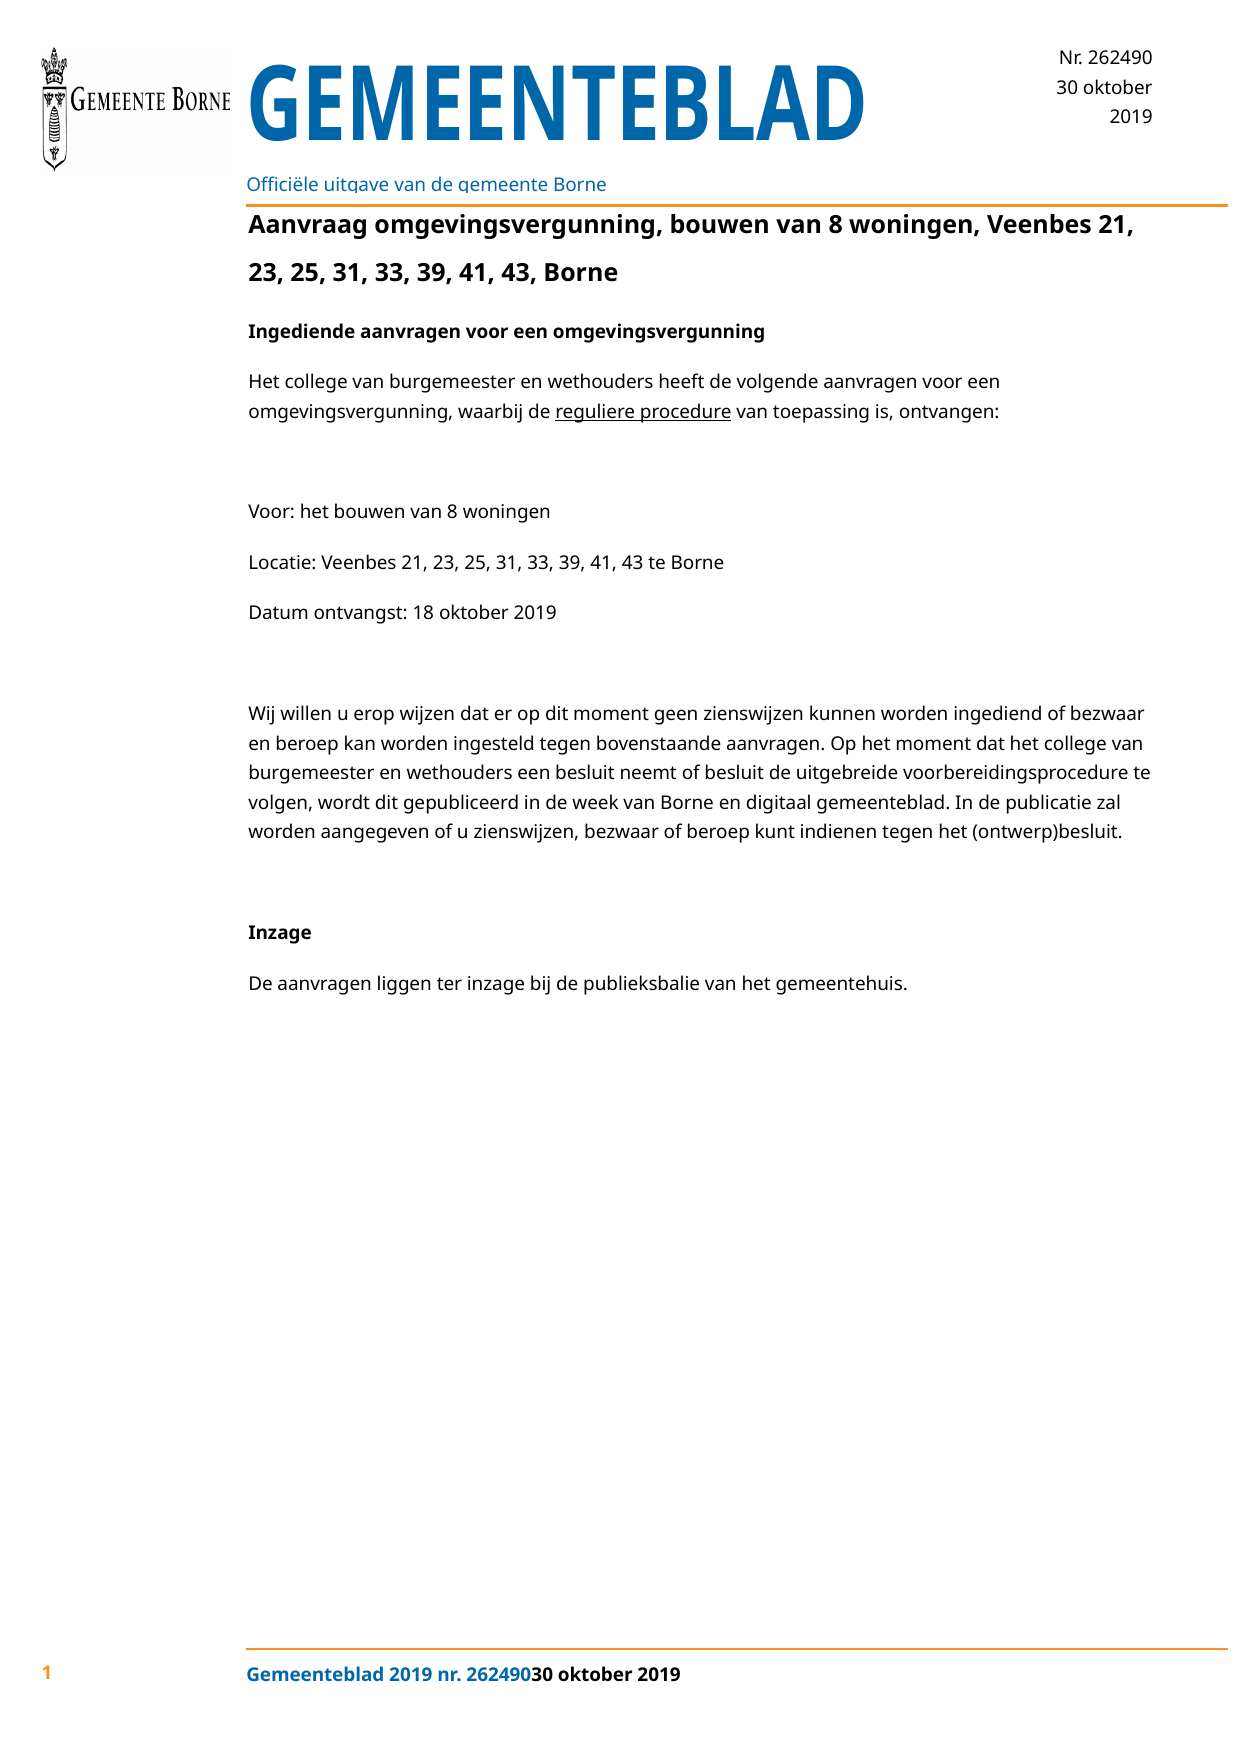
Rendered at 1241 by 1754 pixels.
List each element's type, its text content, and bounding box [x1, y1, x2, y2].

text Wij willen u erop wijzen dat er op dit moment geen zienswijzen kunnen worden ingediend of bezwaar en beroep kan worden ingesteld tegen bovenstaande aanvragen. Op het moment dat het college van burgemeester en wethouders een besluit neemt of besluit de uitgebreide voorbereidingsprocedure te volgen, wordt dit gepubliceerd in de week van Borne en digitaal gemeenteblad. In de publicatie zal worden aangegeven of u zienswijzen, bezwaar of beroep kunt indienen tegen het (ontwerp)besluit. [248, 700, 1152, 844]
text Locatie: Veenbes 21, 23, 25, 31, 33, 39, 41, 43 te Borne [248, 549, 1152, 575]
text Het college van burgemeester en wethouders heeft de volgende aanvragen voor een omgevingsvergunning, waarbij de reguliere procedure van toepassing is, ontvangen: [248, 368, 1152, 424]
picture [41, 47, 231, 172]
text Ingediende aanvragen voor een omgevingsvergunning [248, 318, 1152, 344]
text Voor: het bouwen van 8 woningen [248, 499, 1152, 524]
text Inzage [248, 919, 1152, 945]
text De aanvragen liggen ter inzage bij de publieksbalie van het gemeentehuis. [248, 970, 1152, 996]
text Datum ontvangst: 18 oktober 2019 [248, 599, 1152, 625]
text Aanvraag omgevingsvergunning, bouwen van 8 woningen, Veenbes 21, 23, 25, 31, 33, 39, 41, 43, Borne [248, 207, 1152, 288]
